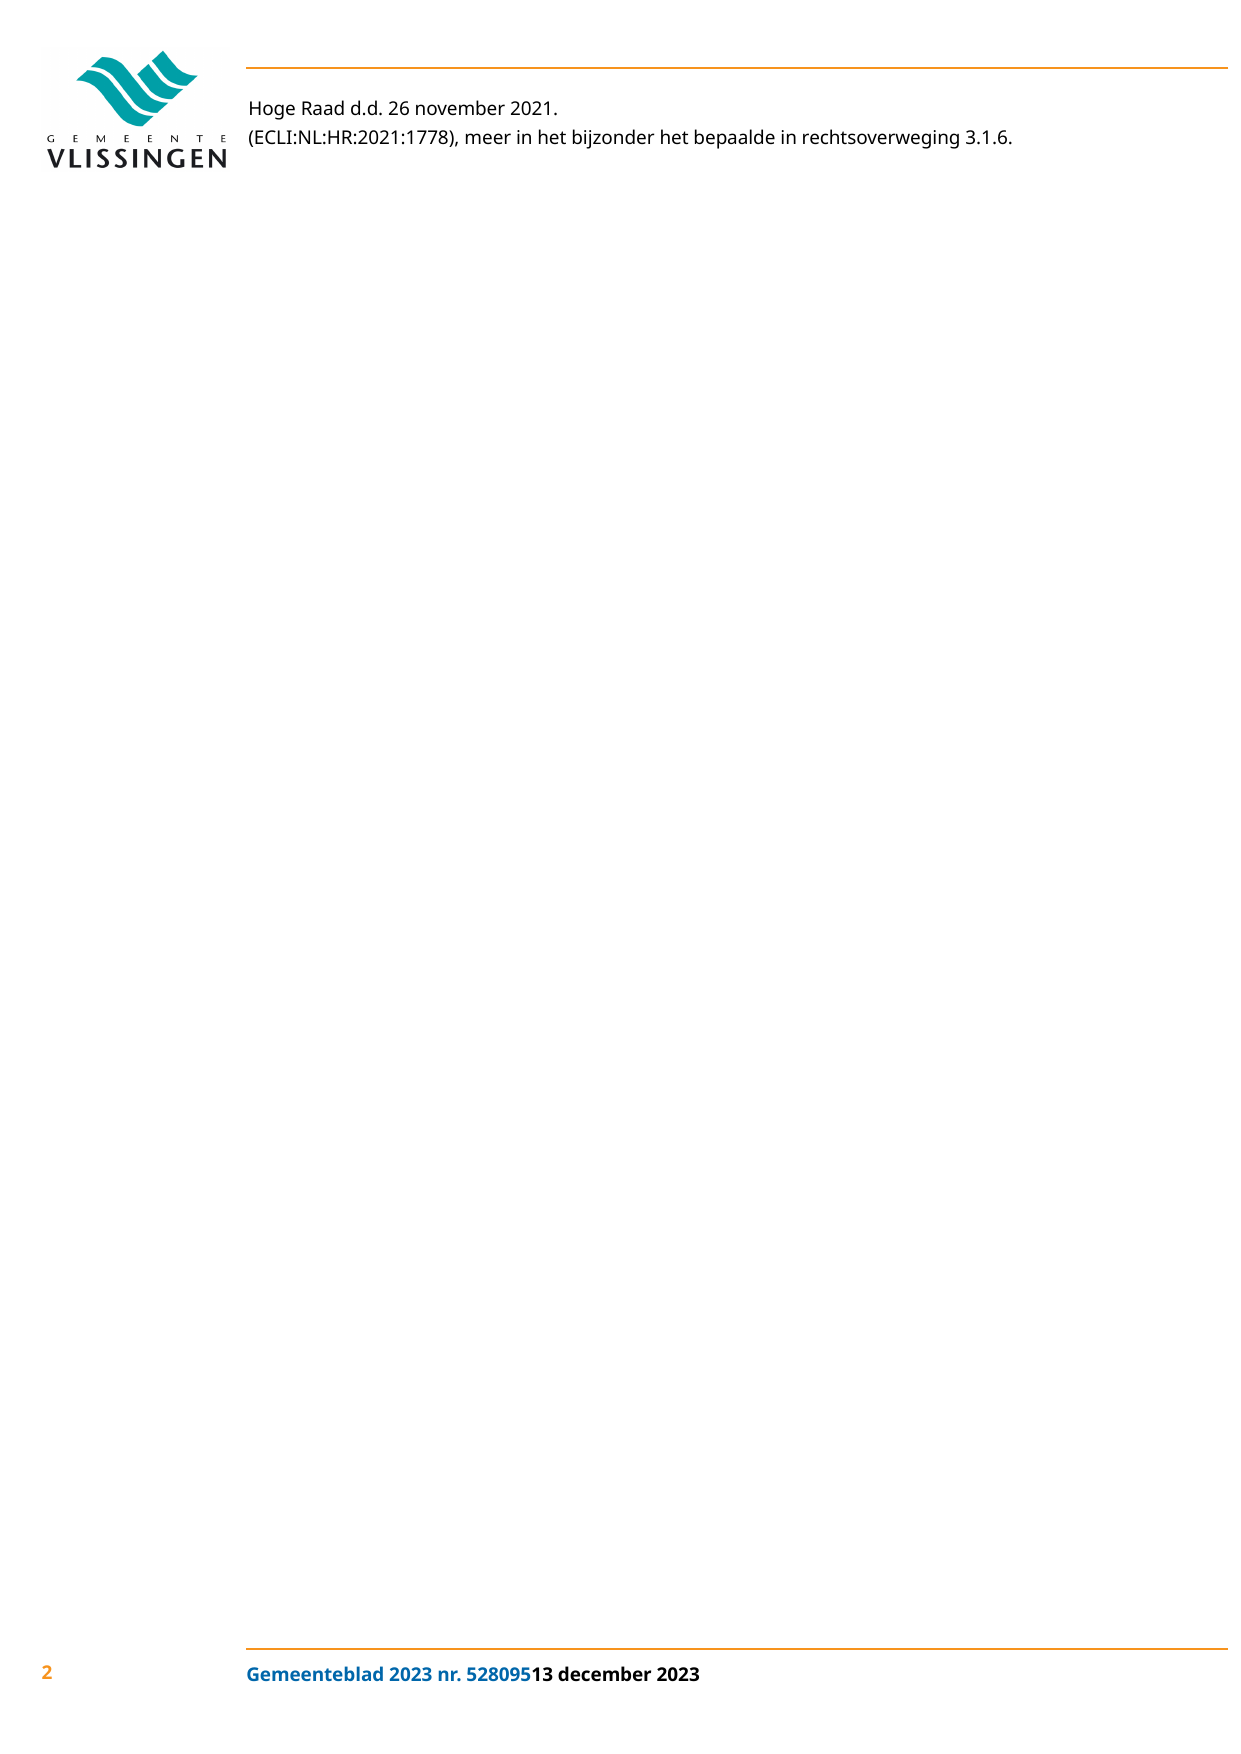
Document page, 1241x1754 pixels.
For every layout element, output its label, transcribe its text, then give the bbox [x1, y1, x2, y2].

text (ECLI:NL:HR:2021:1778), meer in het bijzonder het bepaalde in rechtsoverweging 3.1.6. [248, 124, 1152, 150]
text Hoge Raad d.d. 26 november 2021. [248, 95, 1152, 121]
picture [41, 47, 231, 172]
